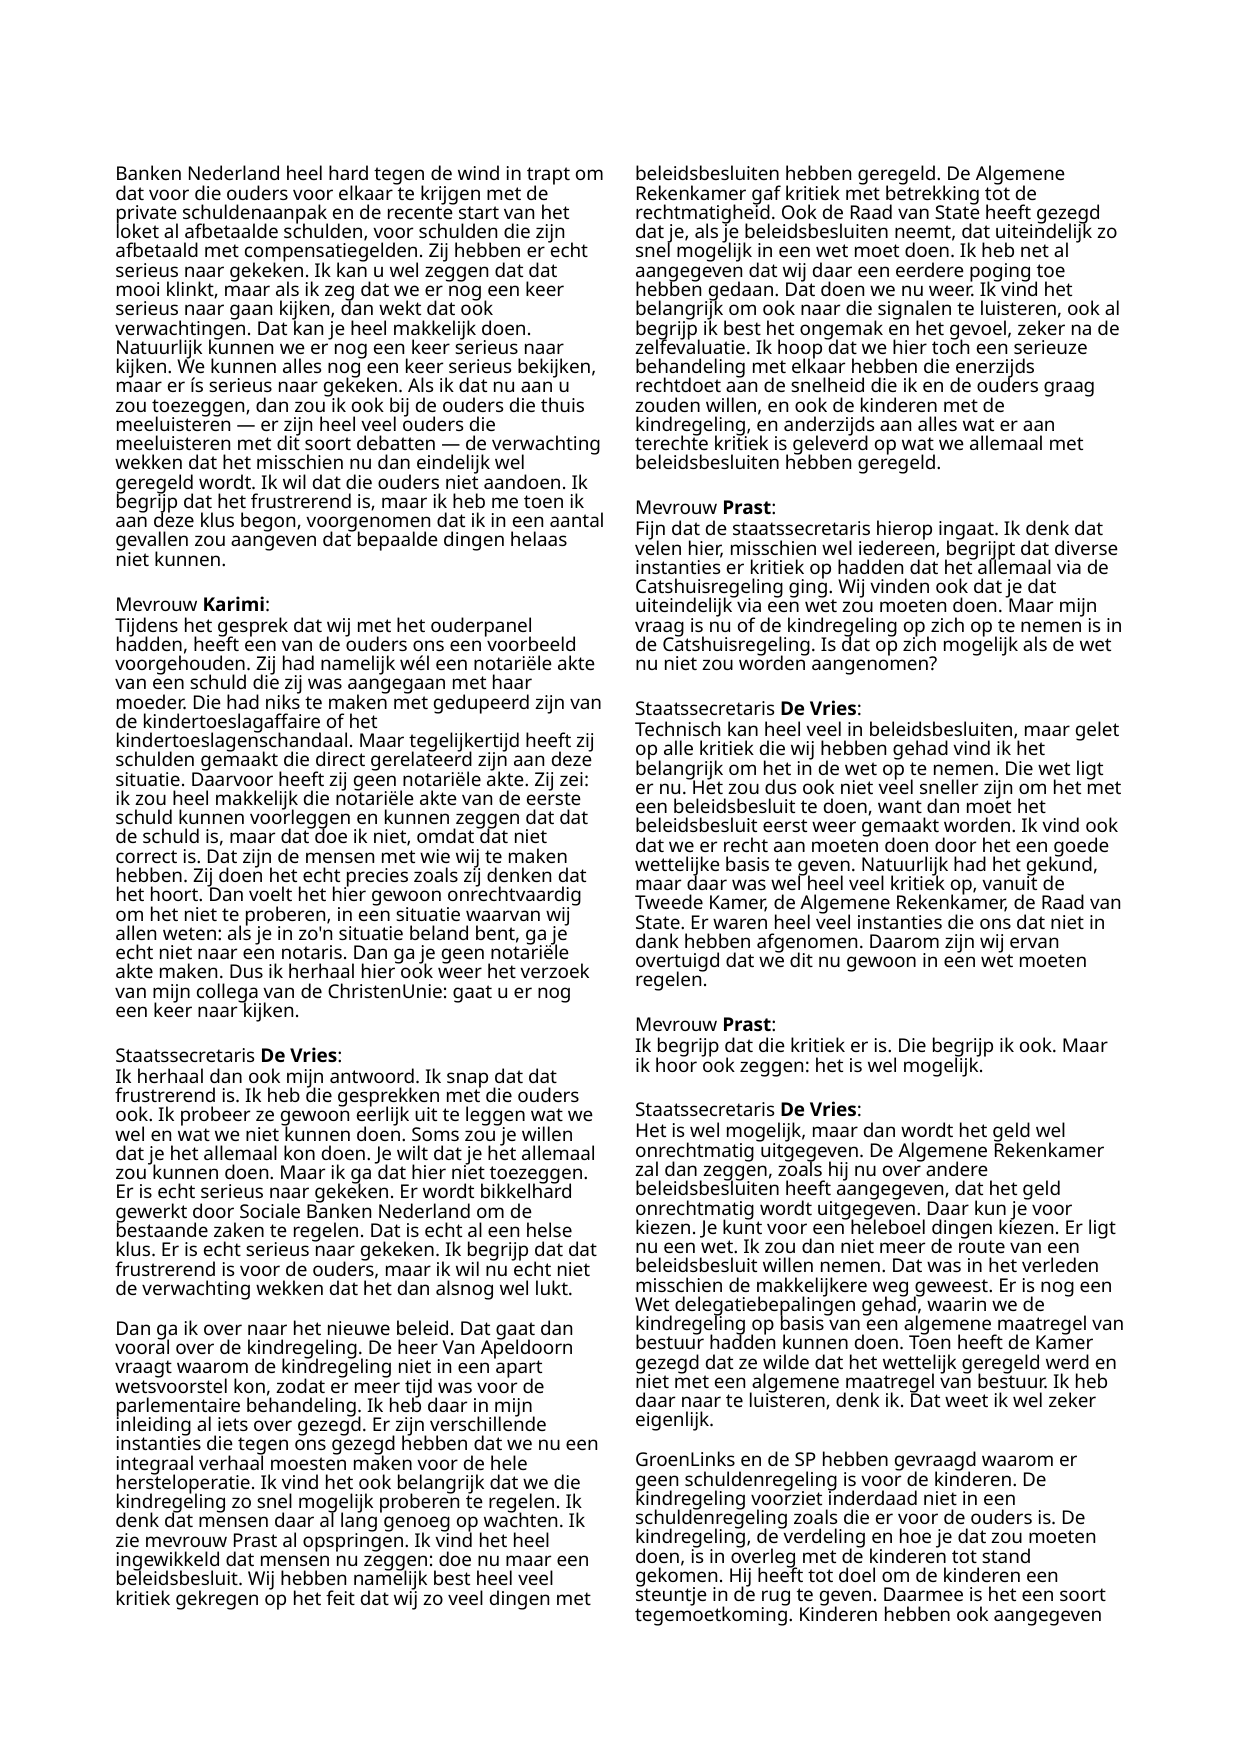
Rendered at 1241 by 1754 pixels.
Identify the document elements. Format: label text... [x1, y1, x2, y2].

text Het is wel mogelijk, maar dan wordt het geld wel onrechtmatig uitgegeven. De Algemene Rekenkamer zal dan zeggen, zoals hij nu over andere beleidsbesluiten heeft aangegeven, dat het geld onrechtmatig wordt uitgegeven. Daar kun je voor kiezen. Je kunt voor een heleboel dingen kiezen. Er ligt nu een wet. Ik zou dan niet meer de route van een beleidsbesluit willen nemen. Dat was in het verleden misschien de makkelijkere weg geweest. Er is nog een Wet delegatiebepalingen gehad, waarin we de kindregeling op basis van een algemene maatregel van bestuur hadden kunnen doen. Toen heeft de Kamer gezegd dat ze wilde dat het wettelijk geregeld werd en niet met een algemene maatregel van bestuur. Ik heb daar naar te luisteren, denk ik. Dat weet ik wel zeker eigenlijk. [635, 1122, 1125, 1431]
text Ik herhaal dan ook mijn antwoord. Ik snap dat dat frustrerend is. Ik heb die gesprekken met die ouders ook. Ik probeer ze gewoon eerlijk uit te leggen wat we wel en wat we niet kunnen doen. Soms zou je willen dat je het allemaal kon doen. Je wilt dat je het allemaal zou kunnen doen. Maar ik ga dat hier niet toezeggen. Er is echt serieus naar gekeken. Er wordt bikkelhard gewerkt door Sociale Banken Nederland om de bestaande zaken te regelen. Dat is echt al een helse klus. Er is echt serieus naar gekeken. Ik begrijp dat dat frustrerend is voor de ouders, maar ik wil nu echt niet de verwachting wekken dat het dan alsnog wel lukt. [115, 1068, 605, 1299]
text Ik begrijp dat die kritiek er is. Die begrijp ik ook. Maar ik hoor ook zeggen: het is wel mogelijk. [635, 1037, 1125, 1076]
text Tijdens het gesprek dat wij met het ouderpanel hadden, heeft een van de ouders ons een voorbeeld voorgehouden. Zij had namelijk wél een notariële akte van een schuld die zij was aangegaan met haar moeder. Die had niks te maken met gedupeerd zijn van de kindertoeslagaffaire of het kindertoeslagenschandaal. Maar tegelijkertijd heeft zij schulden gemaakt die direct gerelateerd zijn aan deze situatie. Daarvoor heeft zij geen notariële akte. Zij zei: ik zou heel makkelijk die notariële akte van de eerste schuld kunnen voorleggen en kunnen zeggen dat dat de schuld is, maar dat doe ik niet, omdat dat niet correct is. Dat zijn de mensen met wie wij te maken hebben. Zij doen het echt precies zoals zij denken dat het hoort. Dan voelt het hier gewoon onrechtvaardig om het niet te proberen, in een situatie waarvan wij allen weten: als je in zo'n situatie beland bent, ga je echt niet naar een notaris. Dan ga je geen notariële akte maken. Dus ik herhaal hier ook weer het verzoek van mijn collega van de ChristenUnie: gaat u er nog een keer naar kijken. [115, 617, 605, 1021]
text beleidsbesluiten hebben geregeld. De Algemene Rekenkamer gaf kritiek met betrekking tot de rechtmatigheid. Ook de Raad van State heeft gezegd dat je, als je beleidsbesluiten neemt, dat uiteindelijk zo snel mogelijk in een wet moet doen. Ik heb net al aangegeven dat wij daar een eerdere poging toe hebben gedaan. Dat doen we nu weer. Ik vind het belangrijk om ook naar die signalen te luisteren, ook al begrijp ik best het ongemak en het gevoel, zeker na de zelfevaluatie. Ik hoop dat we hier toch een serieuze behandeling met elkaar hebben die enerzijds rechtdoet aan de snelheid die ik en de ouders graag zouden willen, en ook de kinderen met de kindregeling, en anderzijds aan alles wat er aan terechte kritiek is geleverd op wat we allemaal met beleidsbesluiten hebben geregeld. [635, 165, 1125, 474]
text Staatssecretaris De Vries: [635, 1097, 1125, 1122]
text Staatssecretaris De Vries: [635, 695, 1125, 721]
text Fijn dat de staatssecretaris hierop ingaat. Ik denk dat velen hier, misschien wel iedereen, begrijpt dat diverse instanties er kritiek op hadden dat het allemaal via de Catshuisregeling ging. Wij vinden ook dat je dat uiteindelijk via een wet zou moeten doen. Maar mijn vraag is nu of de kindregeling op zich op te nemen is in de Catshuisregeling. Is dat op zich mogelijk als de wet nu niet zou worden aangenomen? [635, 520, 1125, 674]
text GroenLinks en de SP hebben gevraagd waarom er geen schuldenregeling is voor de kinderen. De kindregeling voorziet inderdaad niet in een schuldenregeling zoals die er voor de ouders is. De kindregeling, de verdeling en hoe je dat zou moeten doen, is in overleg met de kinderen tot stand gekomen. Hij heeft tot doel om de kinderen een steuntje in de rug te geven. Daarmee is het een soort tegemoetkoming. Kinderen hebben ook aangegeven [635, 1451, 1125, 1625]
text Banken Nederland heel hard tegen de wind in trapt om dat voor die ouders voor elkaar te krijgen met de private schuldenaanpak en de recente start van het loket al afbetaalde schulden, voor schulden die zijn afbetaald met compensatiegelden. Zij hebben er echt serieus naar gekeken. Ik kan u wel zeggen dat dat mooi klinkt, maar als ik zeg dat we er nog een keer serieus naar gaan kijken, dan wekt dat ook verwachtingen. Dat kan je heel makkelijk doen. Natuurlijk kunnen we er nog een keer serieus naar kijken. We kunnen alles nog een keer serieus bekijken, maar er ís serieus naar gekeken. Als ik dat nu aan u zou toezeggen, dan zou ik ook bij de ouders die thuis meeluisteren — er zijn heel veel ouders die meeluisteren met dit soort debatten — de verwachting wekken dat het misschien nu dan eindelijk wel geregeld wordt. Ik wil dat die ouders niet aandoen. Ik begrijp dat het frustrerend is, maar ik heb me toen ik aan deze klus begon, voorgenomen dat ik in een aantal gevallen zou aangeven dat bepaalde dingen helaas niet kunnen. [115, 165, 605, 570]
text Mevrouw Prast: [635, 494, 1125, 520]
text Dan ga ik over naar het nieuwe beleid. Dat gaat dan vooral over de kindregeling. De heer Van Apeldoorn vraagt waarom de kindregeling niet in een apart wetsvoorstel kon, zodat er meer tijd was voor de parlementaire behandeling. Ik heb daar in mijn inleiding al iets over gezegd. Er zijn verschillende instanties die tegen ons gezegd hebben dat we nu een integraal verhaal moesten maken voor de hele hersteloperatie. Ik vind het ook belangrijk dat we die kindregeling zo snel mogelijk proberen te regelen. Ik denk dat mensen daar al lang genoeg op wachten. Ik zie mevrouw Prast al opspringen. Ik vind het heel ingewikkeld dat mensen nu zeggen: doe nu maar een beleidsbesluit. Wij hebben namelijk best heel veel kritiek gekregen op het feit dat wij zo veel dingen met [115, 1320, 605, 1609]
text Staatssecretaris De Vries: [115, 1042, 605, 1068]
text Mevrouw Karimi: [115, 591, 605, 617]
text Mevrouw Prast: [635, 1012, 1125, 1037]
text Technisch kan heel veel in beleidsbesluiten, maar gelet op alle kritiek die wij hebben gehad vind ik het belangrijk om het in de wet op te nemen. Die wet ligt er nu. Het zou dus ook niet veel sneller zijn om het met een beleidsbesluit te doen, want dan moet het beleidsbesluit eerst weer gemaakt worden. Ik vind ook dat we er recht aan moeten doen door het een goede wettelijke basis te geven. Natuurlijk had het gekund, maar daar was wel heel veel kritiek op, vanuit de Tweede Kamer, de Algemene Rekenkamer, de Raad van State. Er waren heel veel instanties die ons dat niet in dank hebben afgenomen. Daarom zijn wij ervan overtuigd dat we dit nu gewoon in een wet moeten regelen. [635, 721, 1125, 991]
